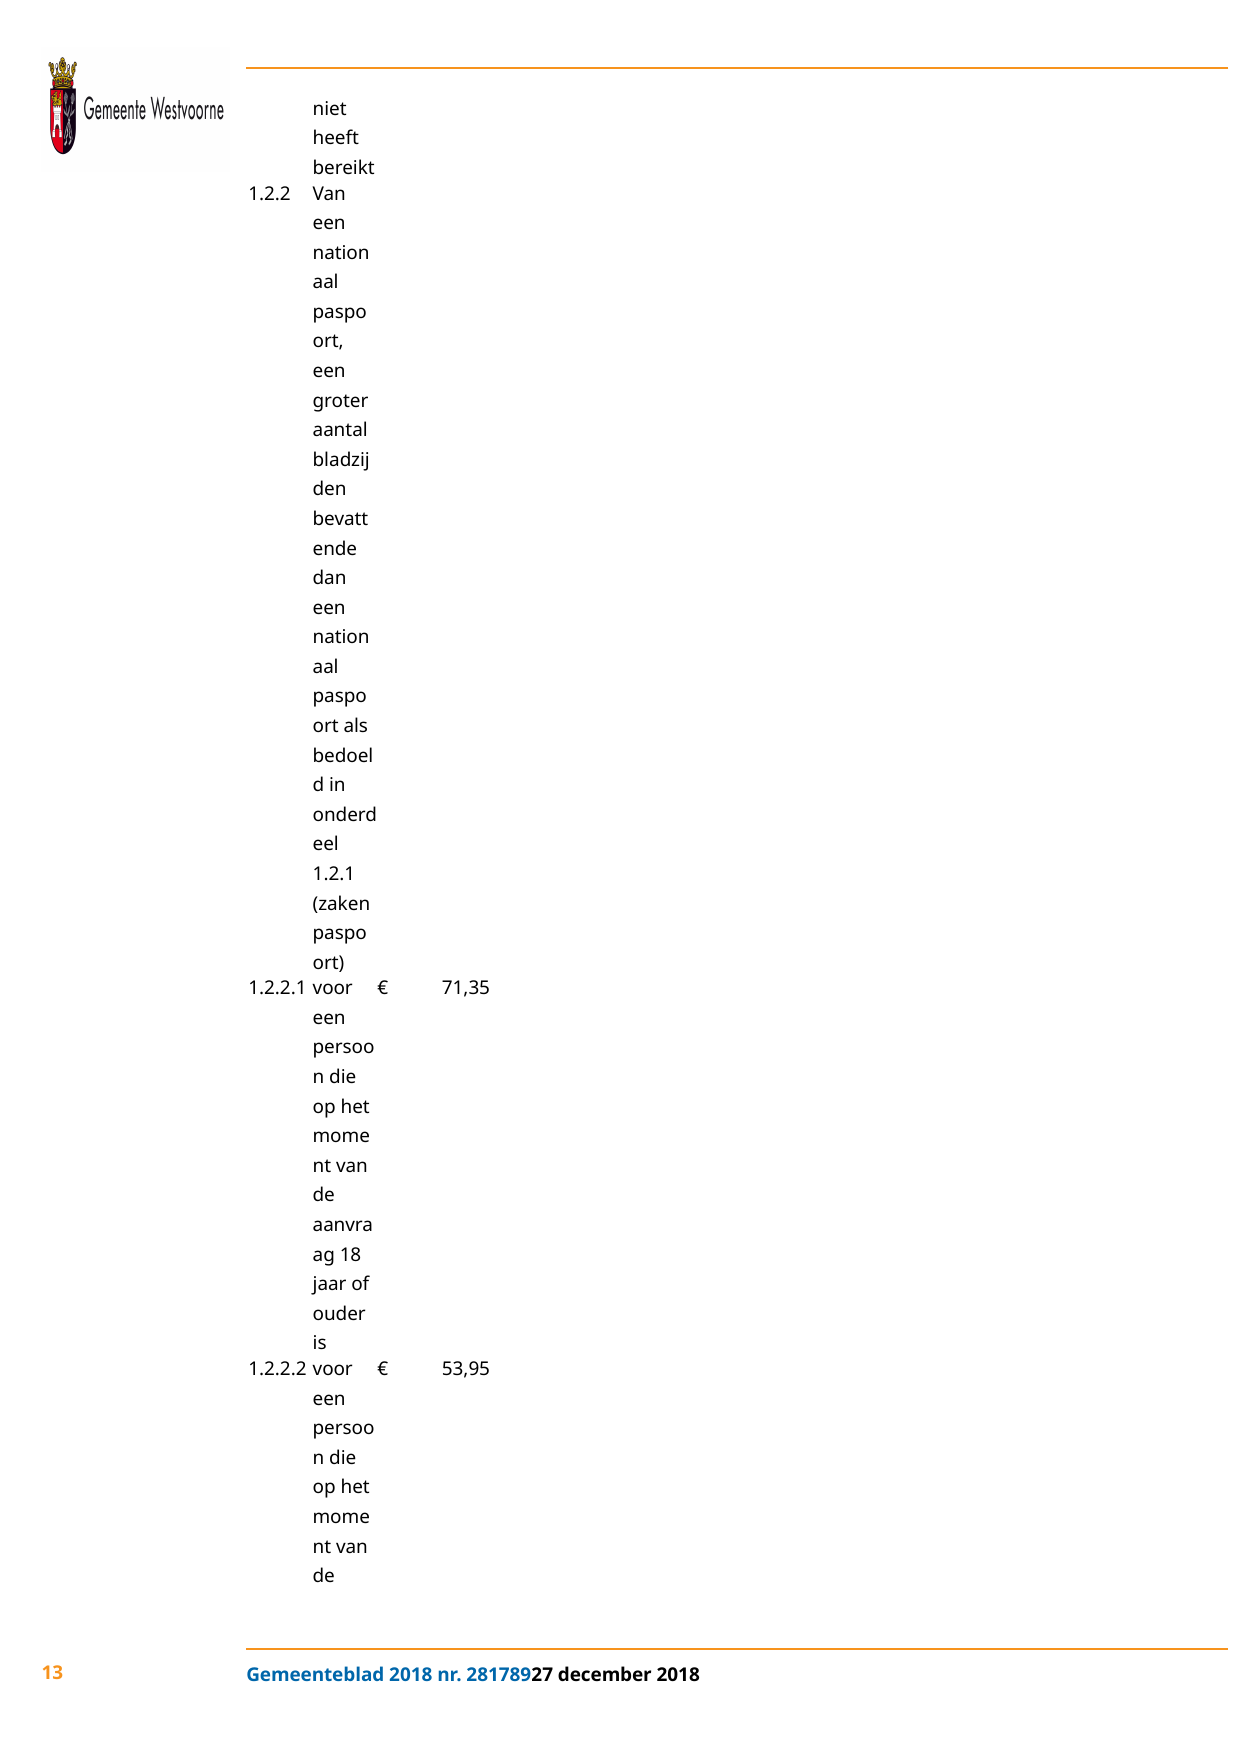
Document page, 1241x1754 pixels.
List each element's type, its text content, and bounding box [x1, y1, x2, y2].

table_cell € [377, 975, 442, 1355]
table_cell voor een persoon die op het moment van de aanvraag 18 jaar of ouder is [313, 975, 377, 1355]
table_cell Van een nationaal paspoort, een groter aantal bladzijden bevattende dan een nationaal paspoort als bedoeld in onderdeel 1.2.1 (zakenpaspoort) [313, 180, 377, 974]
table_cell voor een persoon die op het moment van de [313, 1355, 377, 1588]
table_cell 1.2.2 [248, 180, 312, 974]
table_cell [377, 180, 442, 974]
table_cell [377, 95, 442, 180]
table_cell 1.2.2.1 [248, 975, 312, 1355]
table_cell 71,35 [442, 975, 506, 1355]
picture [41, 47, 231, 172]
table_cell € [377, 1355, 442, 1588]
table_cell [442, 95, 506, 180]
table_cell 53,95 [442, 1355, 506, 1588]
table_cell 1.2.2.2 [248, 1355, 312, 1588]
table_cell niet heeft bereikt [313, 95, 377, 180]
table_cell [442, 180, 506, 974]
table_cell [248, 95, 312, 180]
